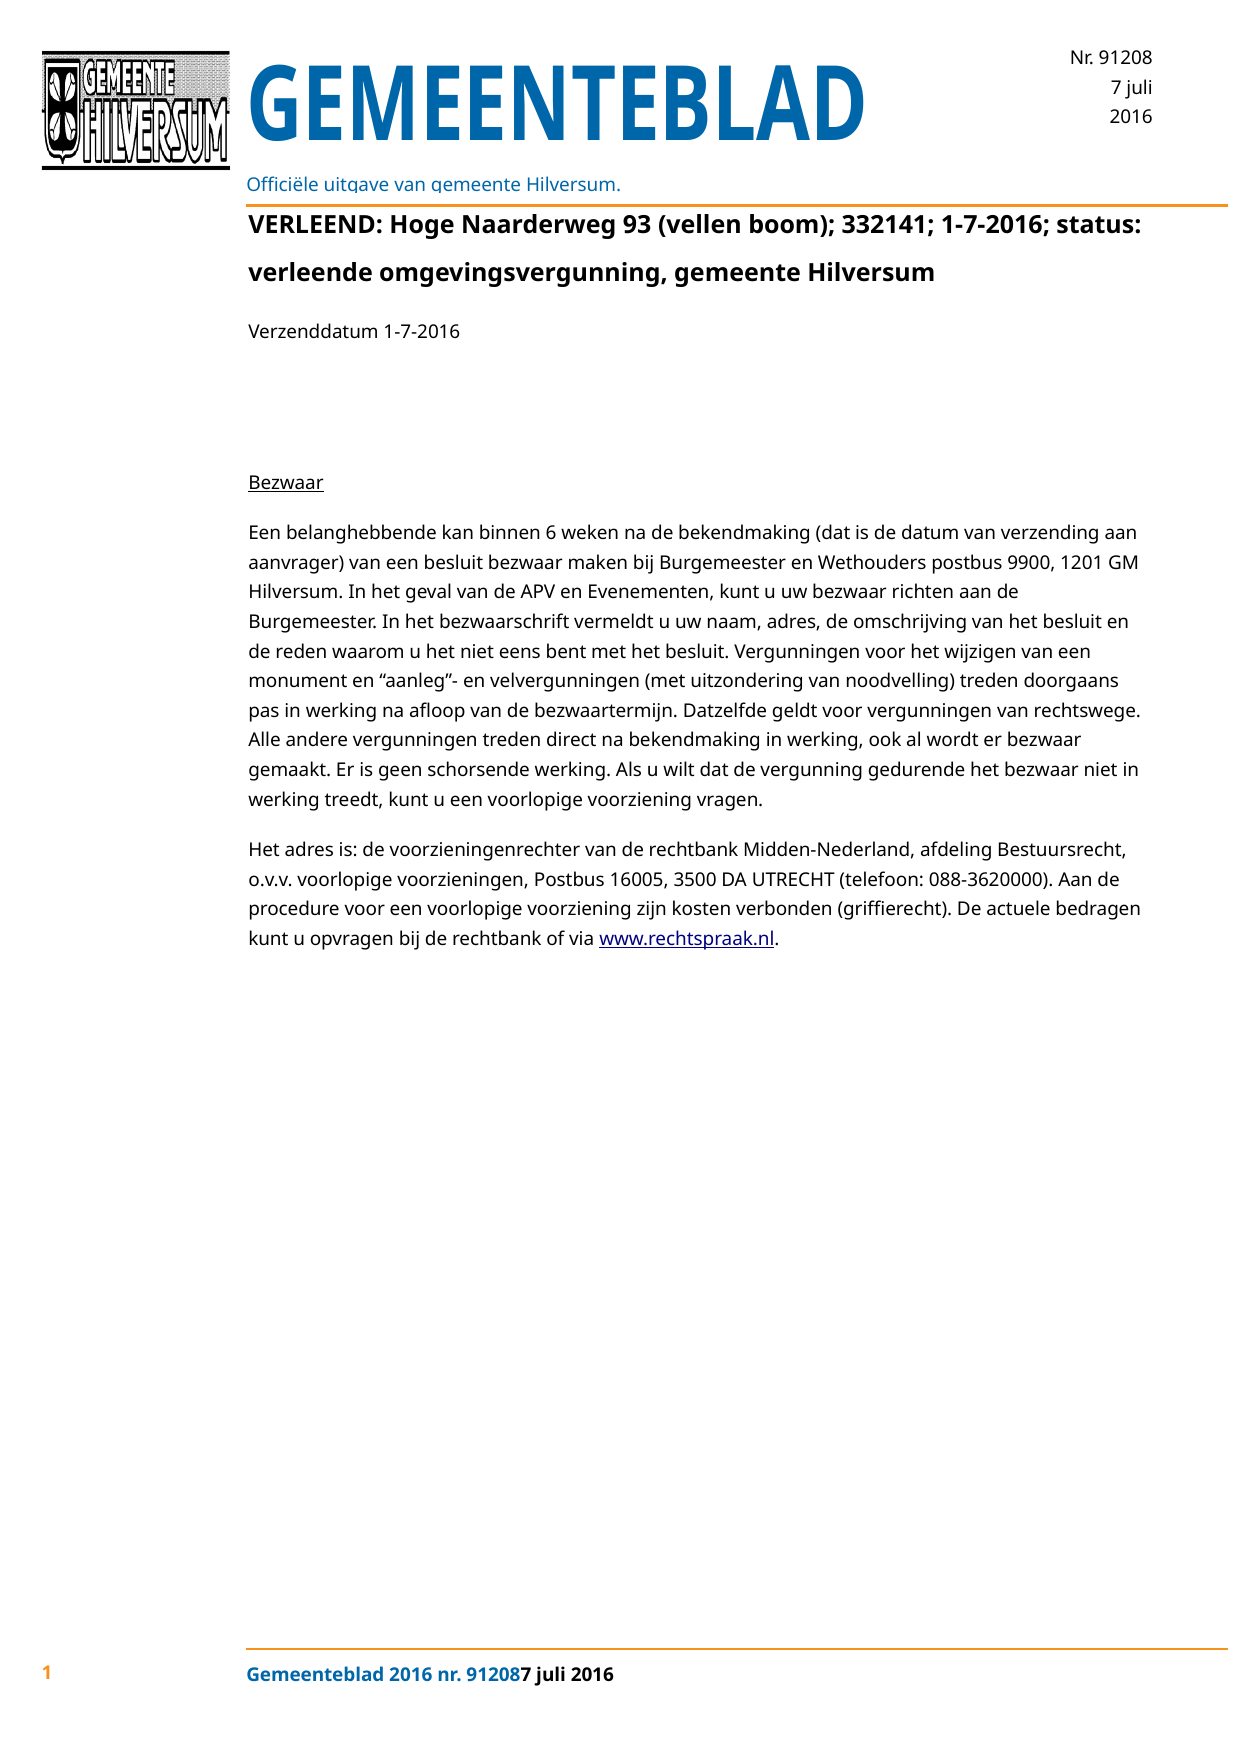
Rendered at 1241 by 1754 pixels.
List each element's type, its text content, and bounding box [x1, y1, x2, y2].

text Verzenddatum 1-7-2016 [248, 318, 1152, 344]
text Het adres is: de voorzieningenrechter van de rechtbank Midden-Nederland, afdeling Bestuursrecht, o.v.v. voorlopige voorzieningen, Postbus 16005, 3500 DA UTRECHT (telefoon: 088-3620000). Aan de procedure voor een voorlopige voorziening zijn kosten verbonden (griffierecht). De actuele bedragen kunt u opvragen bij de rechtbank of via www.rechtspraak.nl. [248, 836, 1152, 951]
picture [41, 47, 231, 172]
text VERLEEND: Hoge Naarderweg 93 (vellen boom); 332141; 1-7-2016; status: verleende omgevingsvergunning, gemeente Hilversum [248, 207, 1152, 288]
text Bezwaar [248, 469, 1152, 495]
text Een belanghebbende kan binnen 6 weken na de bekendmaking (dat is de datum van verzending aan aanvrager) van een besluit bezwaar maken bij Burgemeester en Wethouders postbus 9900, 1201 GM Hilversum. In het geval van de APV en Evenementen, kunt u uw bezwaar richten aan de Burgemeester. In het bezwaarschrift vermeldt u uw naam, adres, de omschrijving van het besluit en de reden waarom u het niet eens bent met het besluit. Vergunningen voor het wijzigen van een monument en “aanleg”- en velvergunningen (met uitzondering van noodvelling) treden doorgaans pas in werking na afloop van de bezwaartermijn. Datzelfde geldt voor vergunningen van rechtswege. Alle andere vergunningen treden direct na bekendmaking in werking, ook al wordt er bezwaar gemaakt. Er is geen schorsende werking. Als u wilt dat de vergunning gedurende het bezwaar niet in werking treedt, kunt u een voorlopige voorziening vragen. [248, 519, 1152, 812]
